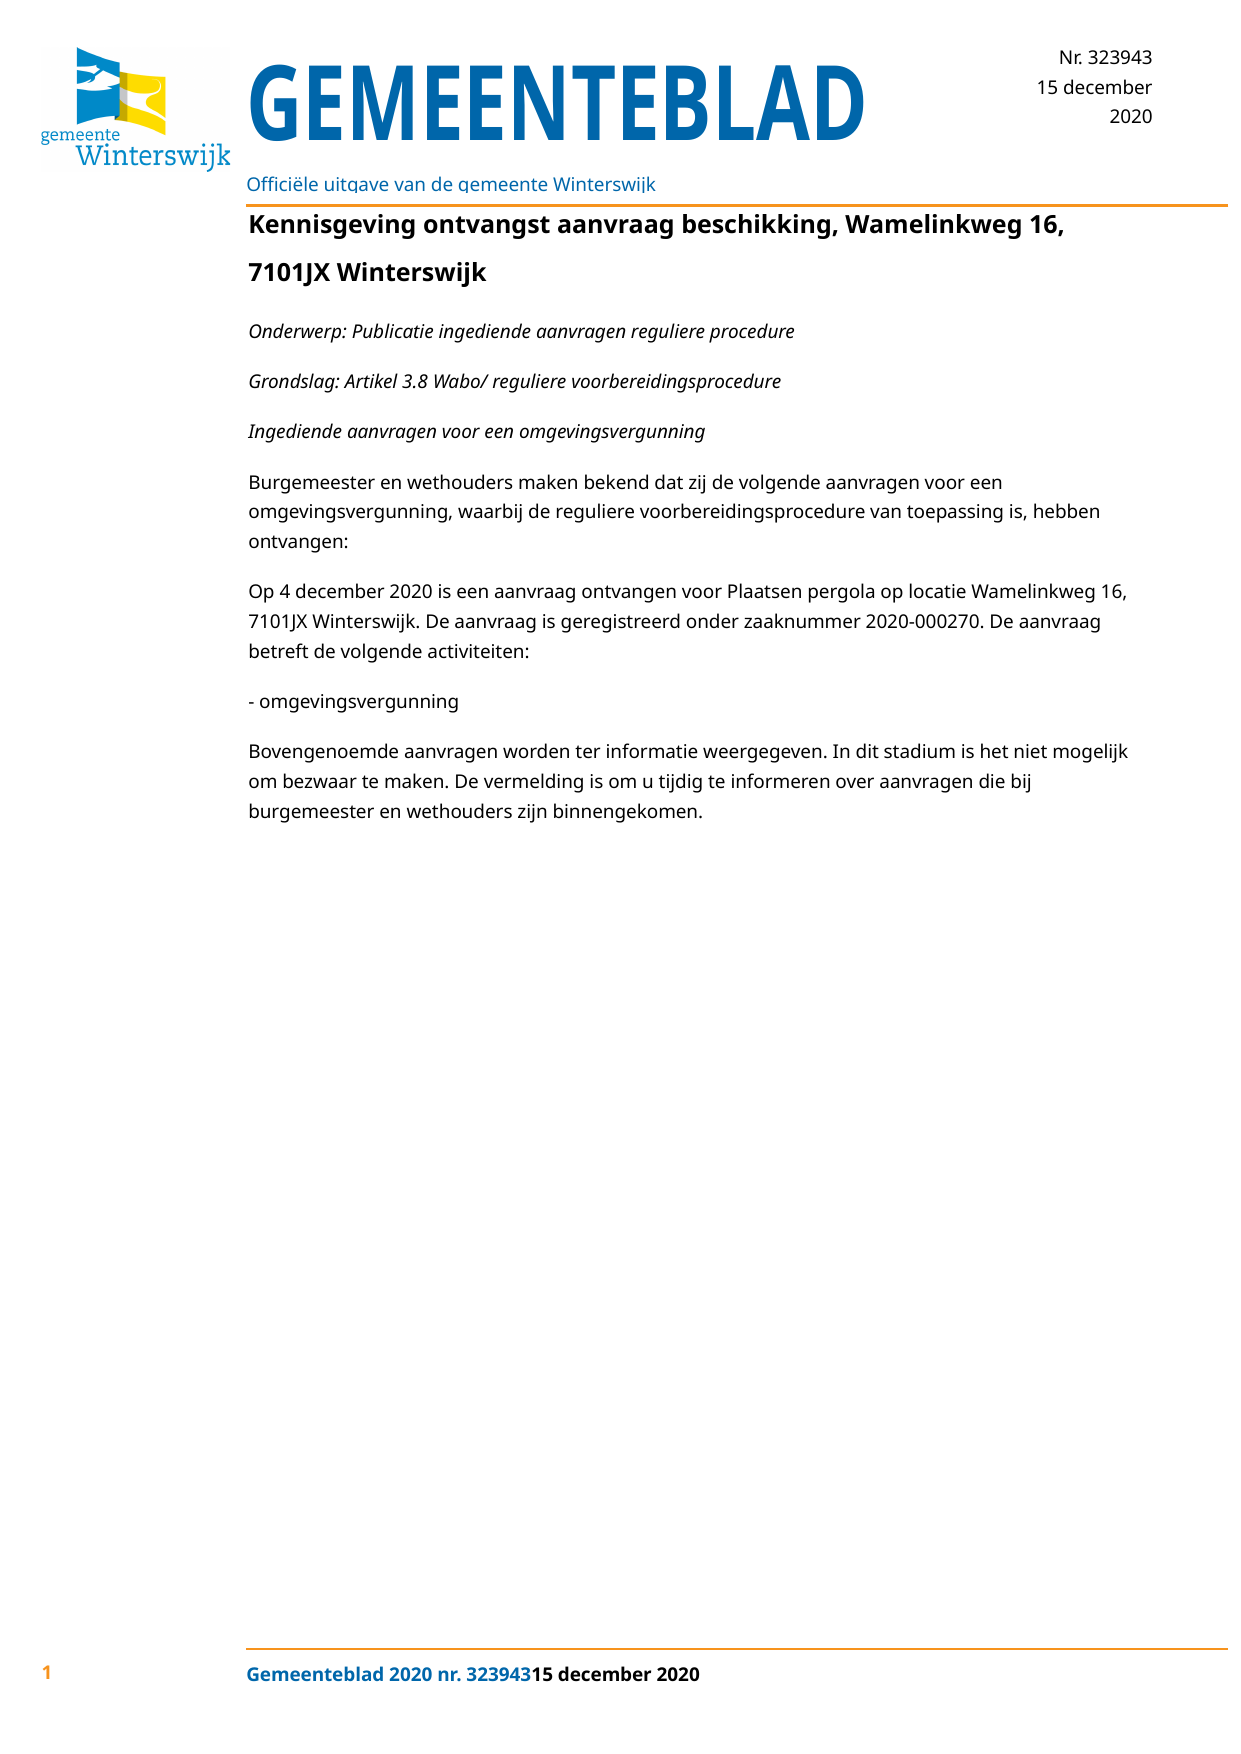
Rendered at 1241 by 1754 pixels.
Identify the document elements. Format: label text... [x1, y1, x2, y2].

text Onderwerp: Publicatie ingediende aanvragen reguliere procedure [248, 318, 1152, 344]
text Kennisgeving ontvangst aanvraag beschikking, Wamelinkweg 16, 7101JX Winterswijk [248, 207, 1152, 288]
text - omgevingsvergunning [248, 688, 1152, 714]
picture [225, 153, 231, 162]
text Grondslag: Artikel 3.8 Wabo/ reguliere voorbereidingsprocedure [248, 368, 1152, 394]
text Ingediende aanvragen voor een omgevingsvergunning [248, 419, 1152, 444]
text Bovengenoemde aanvragen worden ter informatie weergegeven. In dit stadium is het niet mogelijk om bezwaar te maken. De vermelding is om u tijdig te informeren over aanvragen die bij burgemeester en wethouders zijn binnengekomen. [248, 739, 1152, 824]
picture [41, 47, 231, 172]
text Op 4 december 2020 is een aanvraag ontvangen voor Plaatsen pergola op locatie Wamelinkweg 16, 7101JX Winterswijk. De aanvraag is geregistreerd onder zaaknummer 2020-000270. De aanvraag betreft de volgende activiteiten: [248, 579, 1152, 664]
text Burgemeester en wethouders maken bekend dat zij de volgende aanvragen voor een omgevingsvergunning, waarbij de reguliere voorbereidingsprocedure van toepassing is, hebben ontvangen: [248, 469, 1152, 554]
